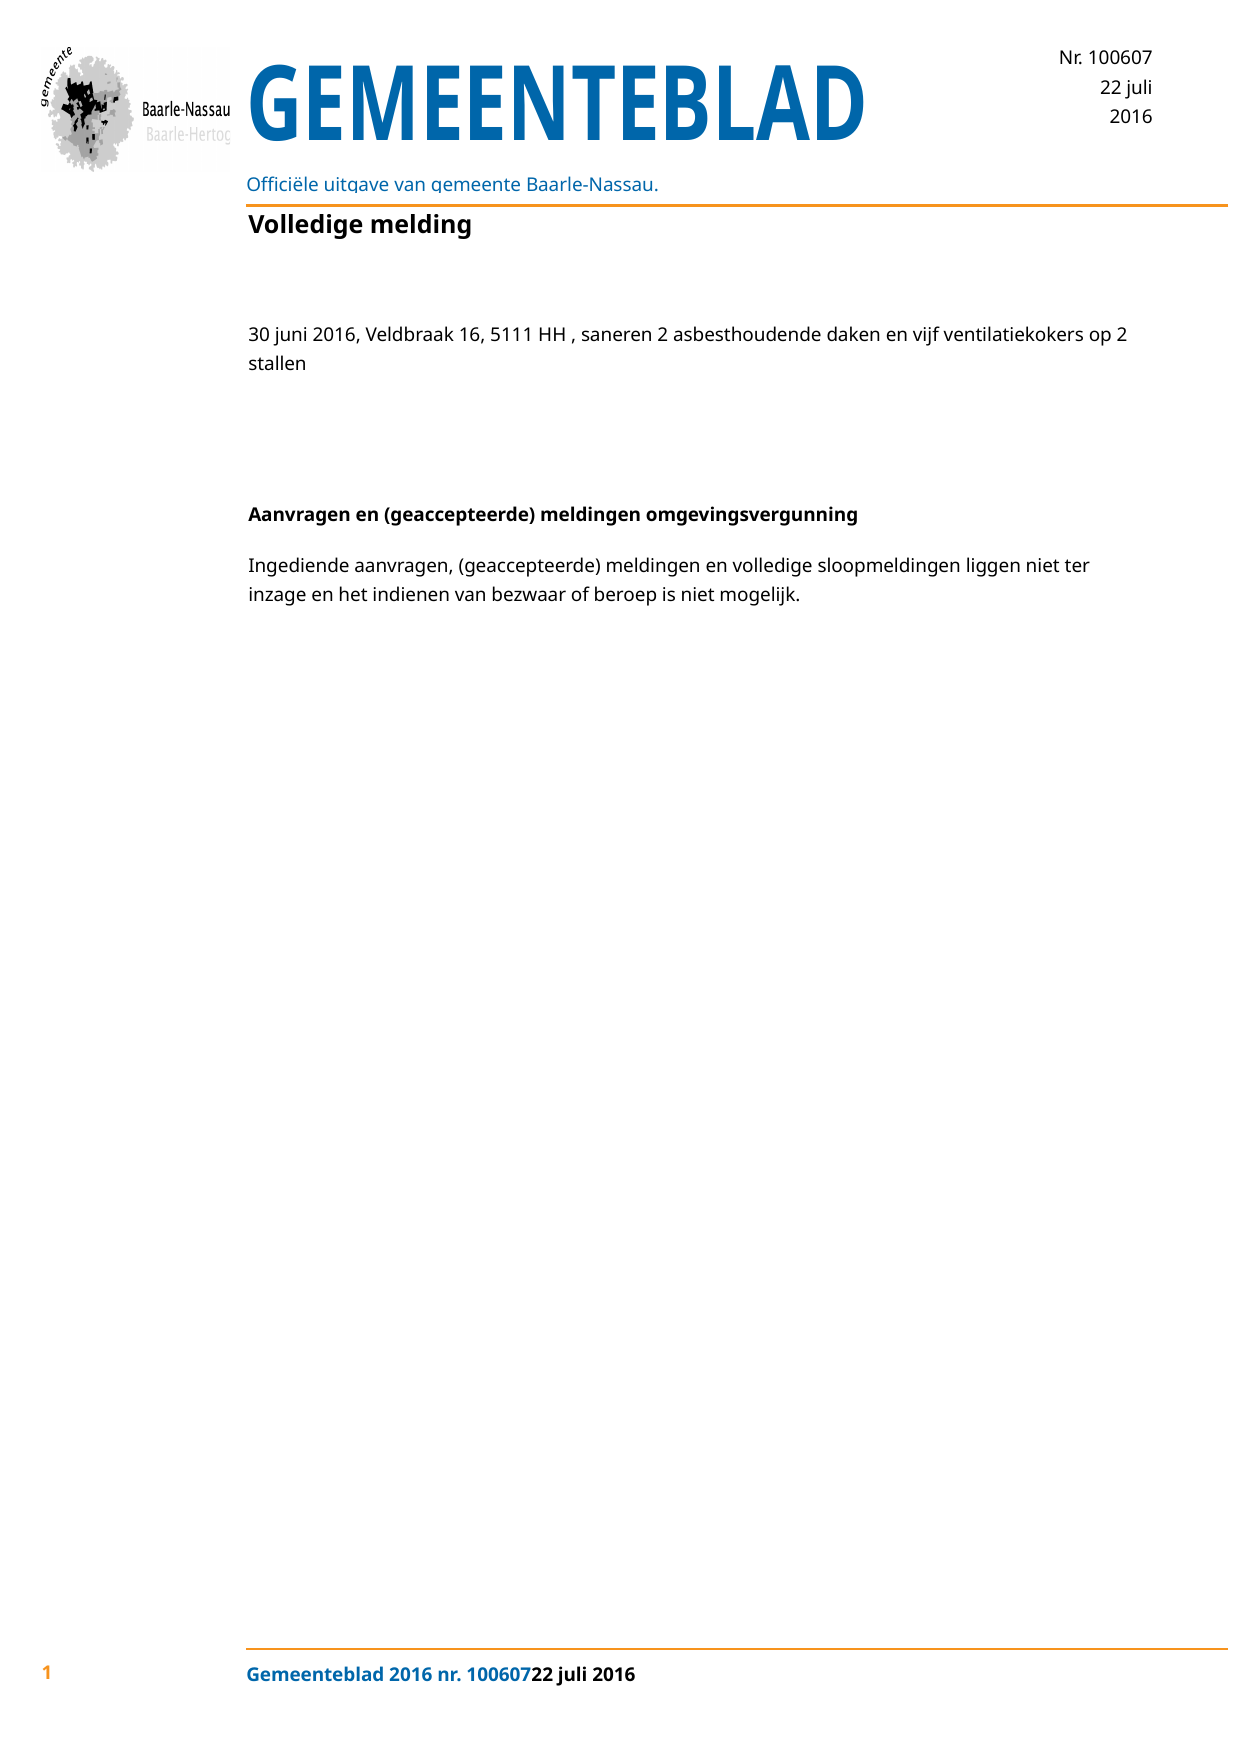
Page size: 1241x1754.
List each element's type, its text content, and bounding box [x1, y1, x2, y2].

picture [41, 47, 231, 172]
text Volledige melding [248, 207, 1152, 241]
text Aanvragen en (geaccepteerde) meldingen omgevingsvergunning [248, 502, 1152, 527]
text Ingediende aanvragen, (geaccepteerde) meldingen en volledige sloopmeldingen liggen niet ter inzage en het indienen van bezwaar of beroep is niet mogelijk. [248, 552, 1152, 607]
text 30 juni 2016, Veldbraak 16, 5111 HH , saneren 2 asbesthoudende daken en vijf ventilatiekokers op 2 stallen [248, 321, 1152, 376]
